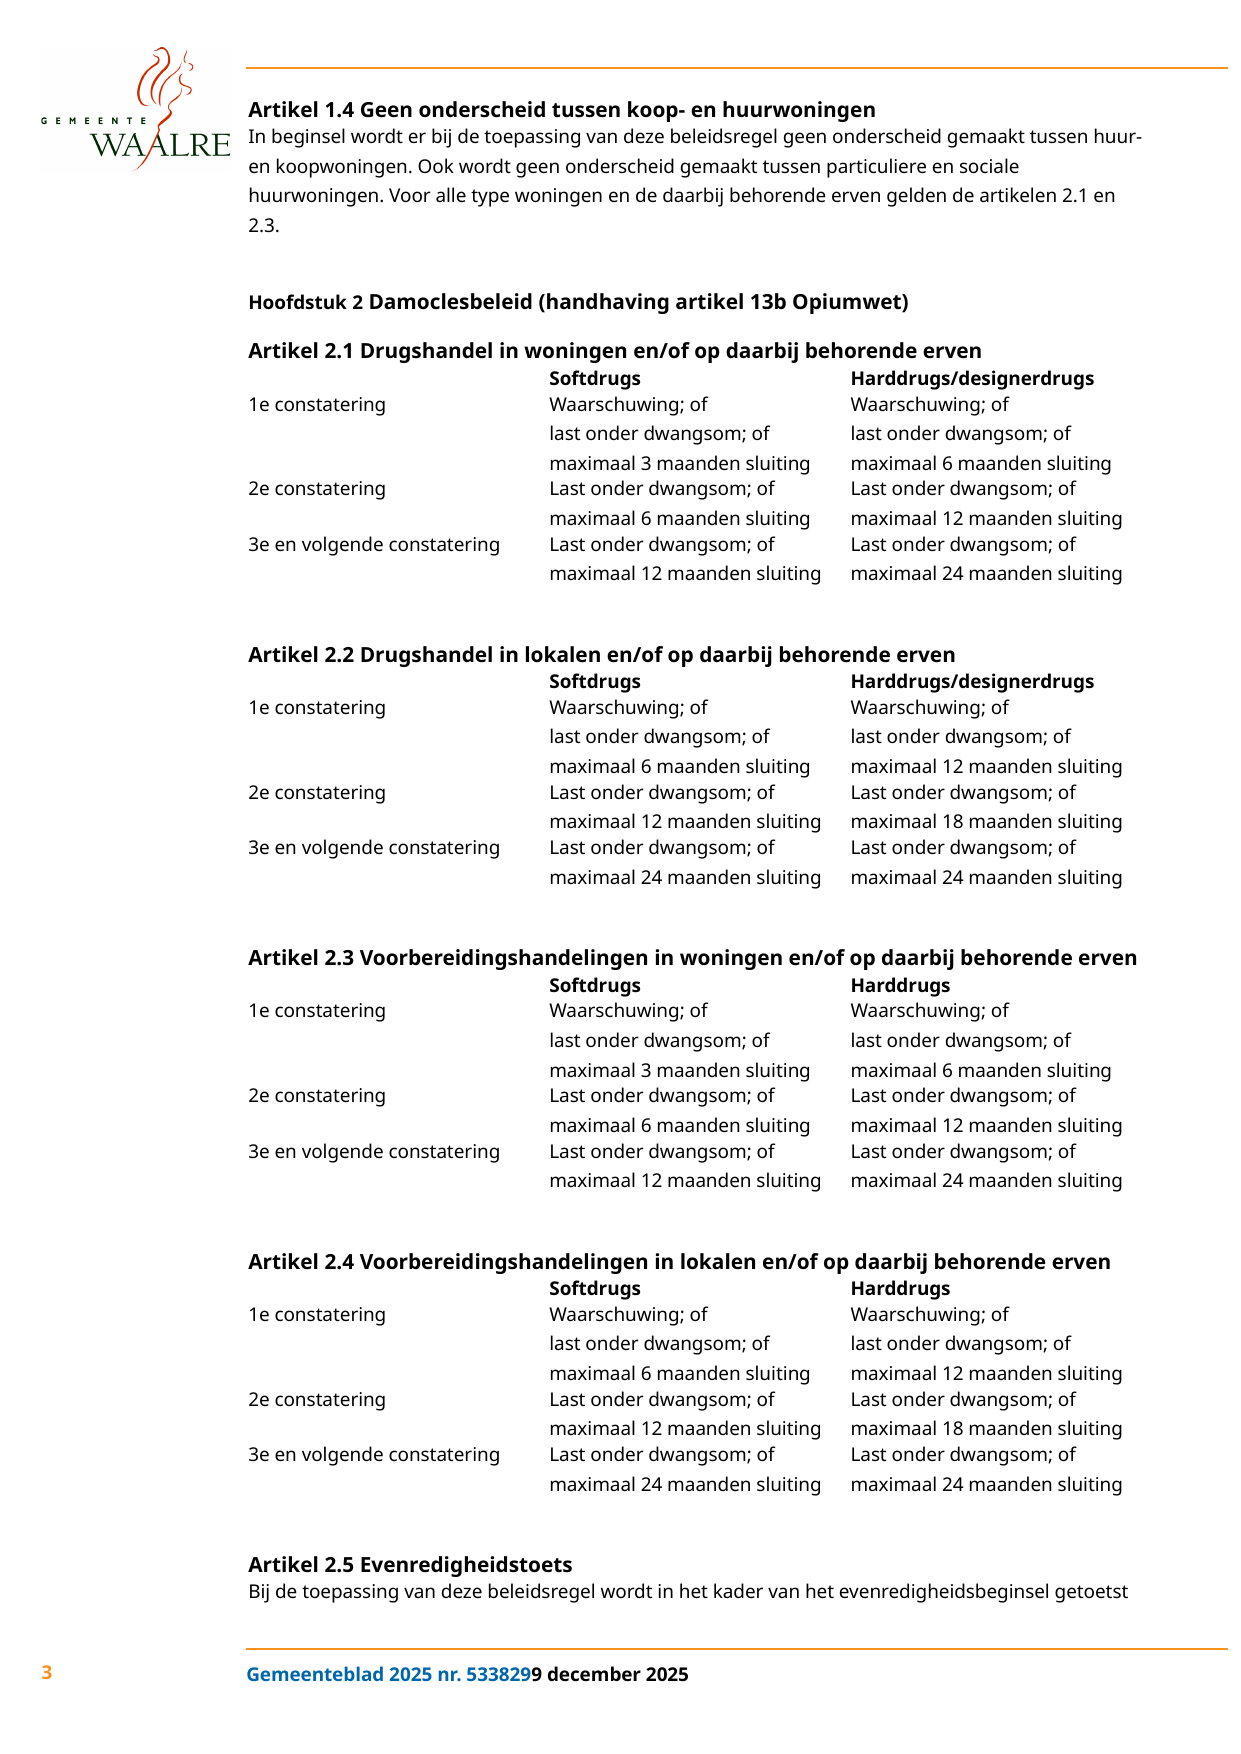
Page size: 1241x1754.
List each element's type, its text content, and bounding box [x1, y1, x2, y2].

table_cell 3e en volgende constatering [248, 1441, 549, 1497]
table_cell Waarschuwing; of last onder dwangsom; of maximaal 6 maanden sluiting [549, 694, 850, 779]
table_cell Last onder dwangsom; of maximaal 24 maanden sluiting [549, 1441, 850, 1497]
table_cell 1e constatering [248, 694, 549, 779]
table_header Harddrugs/designerdrugs [850, 669, 1152, 694]
text Artikel 2.1 Drugshandel in woningen en/of op daarbij behorende erven [248, 336, 1152, 365]
text Artikel 2.3 Voorbereidingshandelingen in woningen en/of op daarbij behorende erven [248, 943, 1152, 972]
table_cell Last onder dwangsom; of maximaal 18 maanden sluiting [850, 1386, 1152, 1441]
picture [41, 47, 231, 172]
table_cell Last onder dwangsom; of maximaal 12 maanden sluiting [549, 1386, 850, 1441]
table_cell Last onder dwangsom; of maximaal 24 maanden sluiting [850, 834, 1152, 890]
table_cell Waarschuwing; of last onder dwangsom; of maximaal 3 maanden sluiting [549, 998, 850, 1082]
table_cell Last onder dwangsom; of maximaal 18 maanden sluiting [850, 779, 1152, 834]
table_cell Last onder dwangsom; of maximaal 24 maanden sluiting [549, 834, 850, 890]
table_header [248, 669, 549, 694]
table_cell 2e constatering [248, 779, 549, 834]
table_cell 1e constatering [248, 1301, 549, 1386]
table_header [248, 972, 549, 998]
table_cell Waarschuwing; of last onder dwangsom; of maximaal 12 maanden sluiting [850, 1301, 1152, 1386]
text Artikel 2.4 Voorbereidingshandelingen in lokalen en/of op daarbij behorende erven [248, 1247, 1152, 1275]
table_cell 3e en volgende constatering [248, 1138, 549, 1193]
text Hoofdstuk 2 Damoclesbeleid (handhaving artikel 13b Opiumwet) [248, 287, 1152, 316]
table_cell Last onder dwangsom; of maximaal 24 maanden sluiting [850, 531, 1152, 586]
table_header Softdrugs [549, 1275, 850, 1301]
table_header [248, 365, 549, 391]
text Artikel 2.2 Drugshandel in lokalen en/of op daarbij behorende erven [248, 640, 1152, 668]
table_header [248, 1275, 549, 1301]
table_cell 3e en volgende constatering [248, 834, 549, 890]
table_cell Last onder dwangsom; of maximaal 6 maanden sluiting [549, 476, 850, 531]
table_cell 1e constatering [248, 391, 549, 476]
text Artikel 1.4 Geen onderscheid tussen koop- en huurwoningen [248, 95, 1152, 123]
table_header Softdrugs [549, 669, 850, 694]
table_header Harddrugs [850, 1275, 1152, 1301]
table_header Harddrugs/designerdrugs [850, 365, 1152, 391]
table_cell Waarschuwing; of last onder dwangsom; of maximaal 6 maanden sluiting [850, 391, 1152, 476]
text In beginsel wordt er bij de toepassing van deze beleidsregel geen onderscheid gemaakt tussen huur- en koopwoningen. Ook wordt geen onderscheid gemaakt tussen particuliere en sociale huurwoningen. Voor alle type woningen en de daarbij behorende erven gelden de artikelen 2.1 en 2.3. [248, 123, 1152, 238]
text Bij de toepassing van deze beleidsregel wordt in het kader van het evenredigheidsbeginsel getoetst [248, 1579, 1152, 1604]
table_header Harddrugs [850, 972, 1152, 998]
table_cell Last onder dwangsom; of maximaal 12 maanden sluiting [850, 1083, 1152, 1138]
table_cell 2e constatering [248, 1083, 549, 1138]
table_cell Last onder dwangsom; of maximaal 24 maanden sluiting [850, 1441, 1152, 1497]
table_cell 2e constatering [248, 1386, 549, 1441]
table_cell Waarschuwing; of last onder dwangsom; of maximaal 12 maanden sluiting [850, 694, 1152, 779]
table_cell Last onder dwangsom; of maximaal 12 maanden sluiting [549, 531, 850, 586]
table_header Softdrugs [549, 972, 850, 998]
table_header Softdrugs [549, 365, 850, 391]
table_cell 1e constatering [248, 998, 549, 1082]
text Artikel 2.5 Evenredigheidstoets [248, 1550, 1152, 1579]
table_cell Last onder dwangsom; of maximaal 24 maanden sluiting [850, 1138, 1152, 1193]
table_cell Last onder dwangsom; of maximaal 12 maanden sluiting [850, 476, 1152, 531]
table_cell Last onder dwangsom; of maximaal 12 maanden sluiting [549, 779, 850, 834]
table_cell Waarschuwing; of last onder dwangsom; of maximaal 6 maanden sluiting [850, 998, 1152, 1082]
table_cell 3e en volgende constatering [248, 531, 549, 586]
table_cell Waarschuwing; of last onder dwangsom; of maximaal 3 maanden sluiting [549, 391, 850, 476]
table_cell 2e constatering [248, 476, 549, 531]
table_cell Last onder dwangsom; of maximaal 12 maanden sluiting [549, 1138, 850, 1193]
table_cell Last onder dwangsom; of maximaal 6 maanden sluiting [549, 1083, 850, 1138]
table_cell Waarschuwing; of last onder dwangsom; of maximaal 6 maanden sluiting [549, 1301, 850, 1386]
